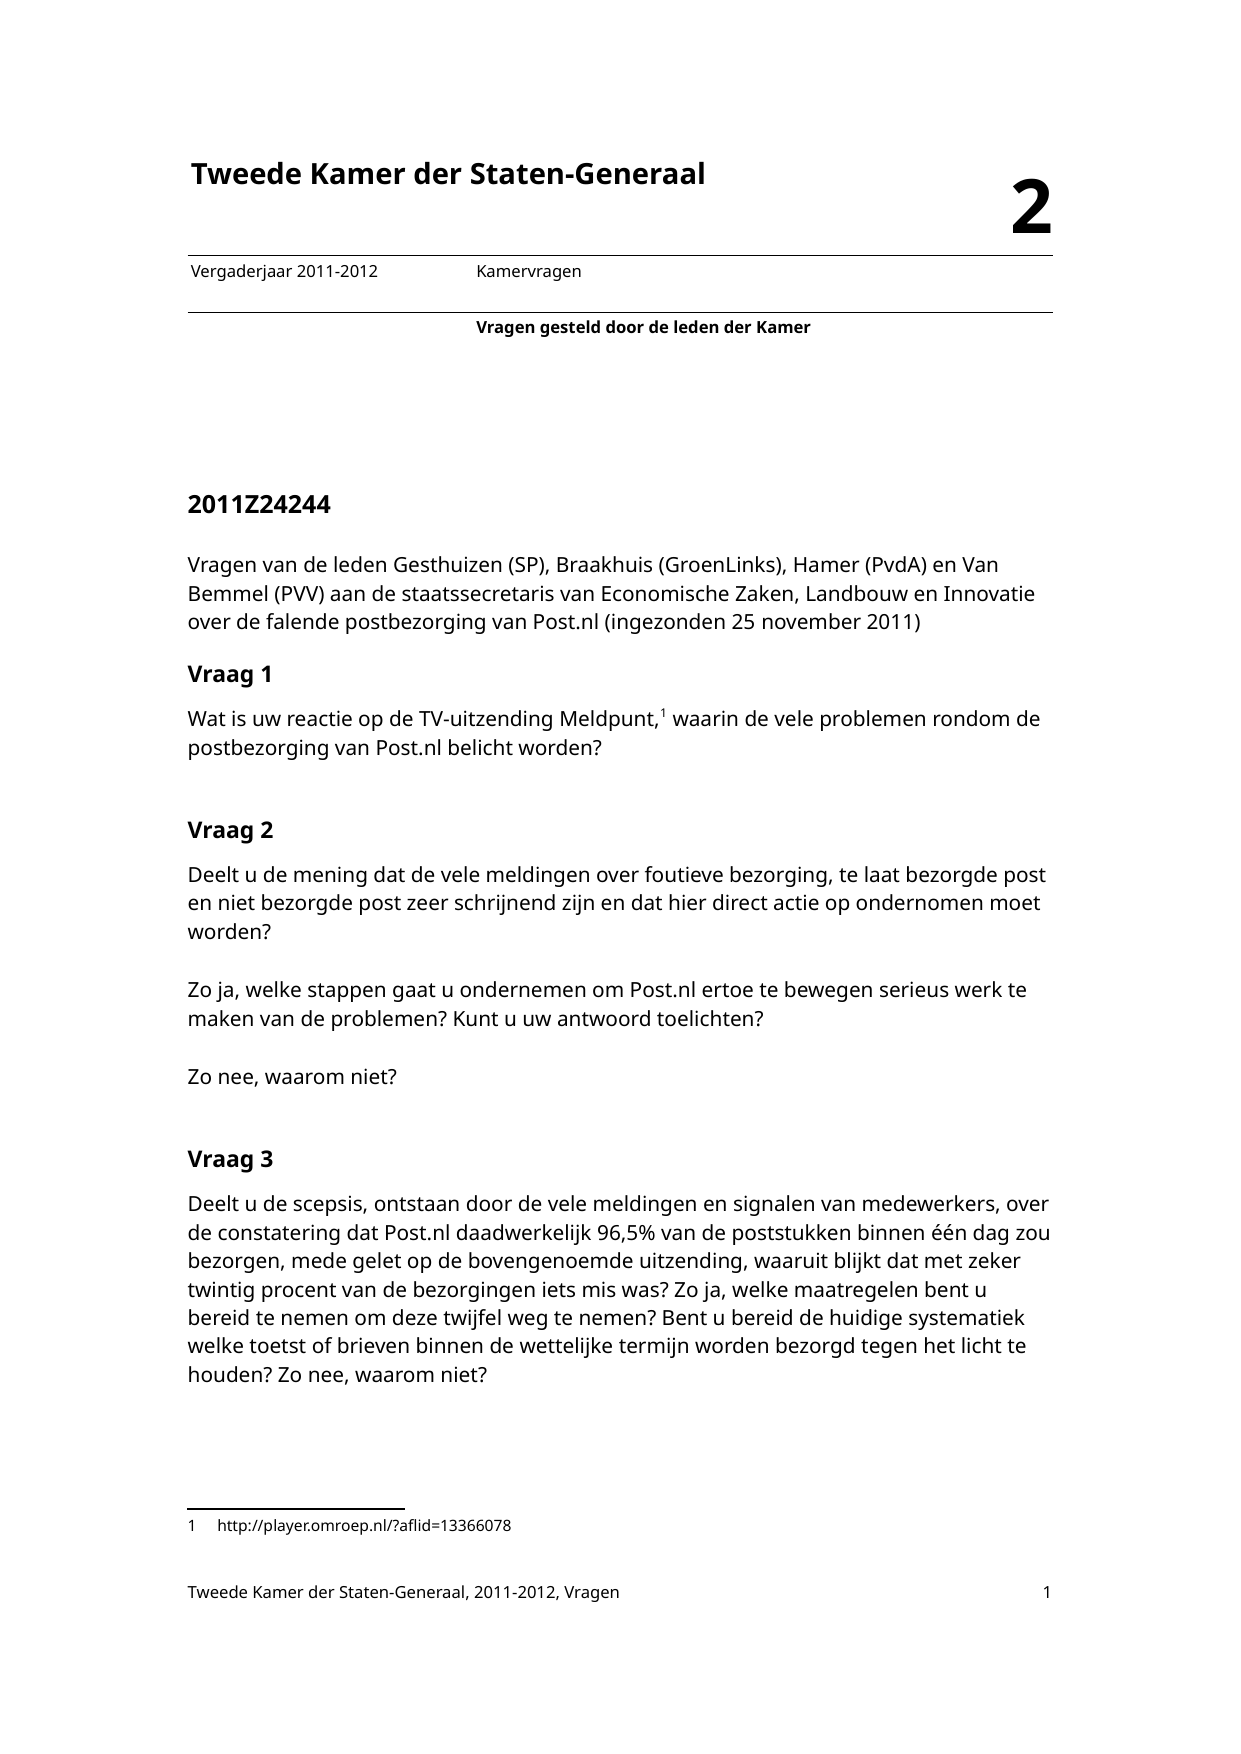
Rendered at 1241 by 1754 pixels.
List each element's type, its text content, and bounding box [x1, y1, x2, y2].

subtitle Vraag 3 [187, 1143, 1053, 1174]
text 2011Z24244 [187, 487, 1053, 521]
table_cell Vergaderjaar 2011-2012 [188, 256, 473, 312]
text Vragen van de leden Gesthuizen (SP), Braakhuis (GroenLinks), Hamer (PvdA) en Van Bemmel (PVV) aan de staatssecretaris van Economische Zaken, Landbouw en Innovatie over de falende postbezorging van Post.nl (ingezonden 25 november 2011) [187, 550, 1053, 636]
table_header 2 [880, 150, 1053, 255]
table_cell [188, 313, 473, 339]
text Wat is uw reactie op de TV-uitzending Meldpunt, waarin de vele problemen rondom de postbezorging van Post.nl belicht worden? [187, 704, 1053, 761]
text http://player.omroep.nl/?aflid=13366078 [187, 1508, 1053, 1536]
subtitle Vraag 1 [187, 658, 1053, 689]
text Zo ja, welke stappen gaat u ondernemen om Post.nl ertoe te bewegen serieus werk te maken van de problemen? Kunt u uw antwoord toelichten? [187, 975, 1053, 1032]
table_cell Vragen gesteld door de leden der Kamer [473, 313, 1053, 339]
text Zo nee, waarom niet? [187, 1062, 1053, 1091]
table_header Tweede Kamer der Staten-Generaal [188, 150, 879, 255]
subtitle Vraag 2 [187, 814, 1053, 845]
text Deelt u de mening dat de vele meldingen over foutieve bezorging, te laat bezorgde post en niet bezorgde post zeer schrijnend zijn en dat hier direct actie op ondernomen moet worden? [187, 860, 1053, 945]
table_cell Kamervragen [473, 256, 1053, 312]
text Deelt u de scepsis, ontstaan door de vele meldingen en signalen van medewerkers, over de constatering dat Post.nl daadwerkelijk 96,5% van de poststukken binnen één dag zou bezorgen, mede gelet op de bovengenoemde uitzending, waaruit blijkt dat met zeker twintig procent van de bezorgingen iets mis was? Zo ja, welke maatregelen bent u bereid te nemen om deze twijfel weg te nemen? Bent u bereid de huidige systematiek welke toetst of brieven binnen de wettelijke termijn worden bezorgd tegen het licht te houden? Zo nee, waarom niet? [187, 1189, 1053, 1388]
